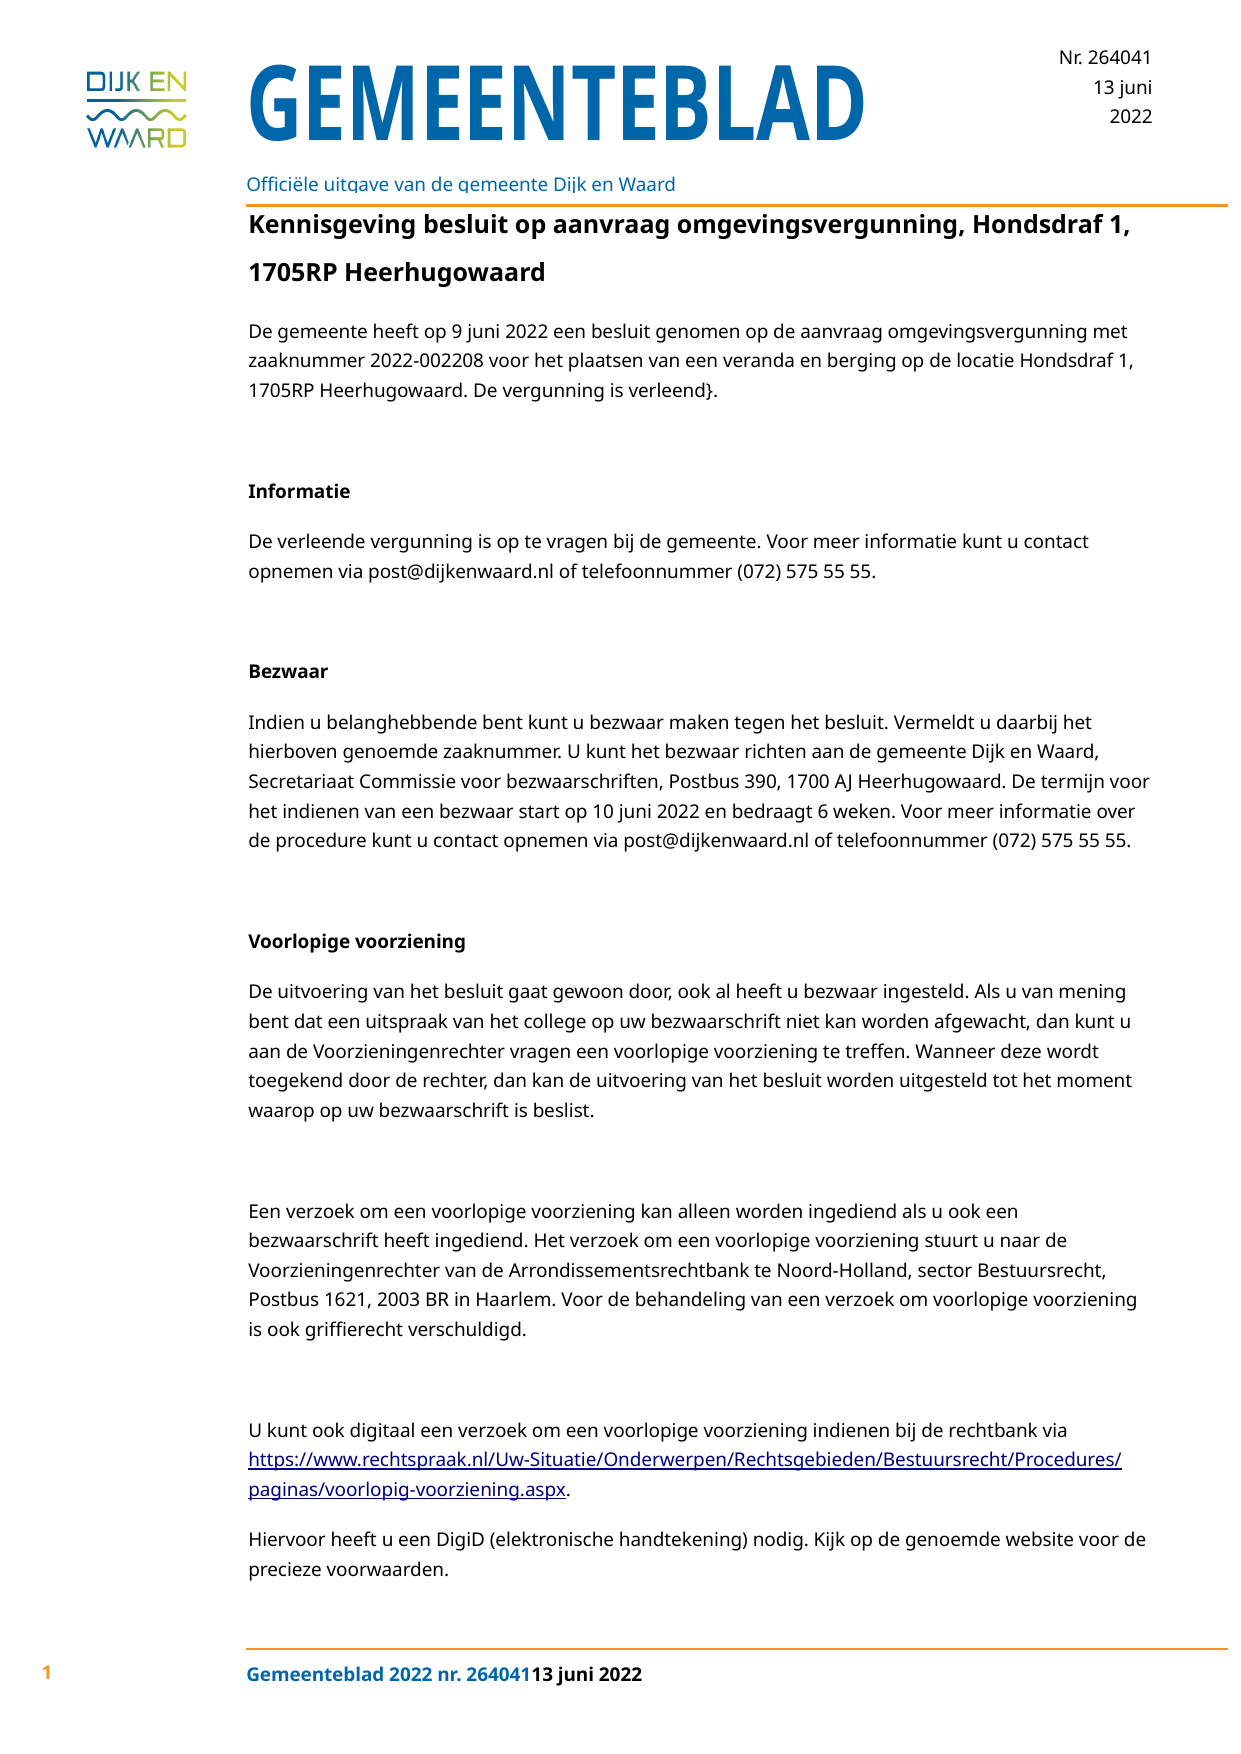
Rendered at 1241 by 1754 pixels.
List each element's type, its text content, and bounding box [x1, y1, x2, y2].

text Voorlopige voorziening [248, 928, 1152, 954]
text De verleende vergunning is op te vragen bij de gemeente. Voor meer informatie kunt u contact opnemen via post@dijkenwaard.nl of telefoonnummer (072) 575 55 55. [248, 528, 1152, 584]
text Bezwaar [248, 659, 1152, 684]
text De uitvoering van het besluit gaat gewoon door, ook al heeft u bezwaar ingesteld. Als u van mening bent dat een uitspraak van het college op uw bezwaarschrift niet kan worden afgewacht, dan kunt u aan de Voorzieningenrechter vragen een voorlopige voorziening te treffen. Wanneer deze wordt toegekend door de rechter, dan kan de uitvoering van het besluit worden uitgesteld tot het moment waarop op uw bezwaarschrift is beslist. [248, 979, 1152, 1123]
picture [41, 47, 231, 172]
text Informatie [248, 478, 1152, 504]
text Indien u belanghebbende bent kunt u bezwaar maken tegen het besluit. Vermeldt u daarbij het hierboven genoemde zaaknummer. U kunt het bezwaar richten aan de gemeente Dijk en Waard, Secretariaat Commissie voor bezwaarschriften, Postbus 390, 1700 AJ Heerhugowaard. De termijn voor het indienen van een bezwaar start op 10 juni 2022 en bedraagt 6 weken. Voor meer informatie over de procedure kunt u contact opnemen via post@dijkenwaard.nl of telefoonnummer (072) 575 55 55. [248, 709, 1152, 853]
text U kunt ook digitaal een verzoek om een voorlopige voorziening indienen bij de rechtbank via https://www.rechtspraak.nl/Uw-Situatie/Onderwerpen/Rechtsgebieden/Bestuursrecht/Procedures/paginas/voorlopig-voorziening.aspx. [248, 1417, 1152, 1502]
text Kennisgeving besluit op aanvraag omgevingsvergunning, Hondsdraf 1, 1705RP Heerhugowaard [248, 207, 1152, 288]
text Hiervoor heeft u een DigiD (elektronische handtekening) nodig. Kijk op de genoemde website voor de precieze voorwaarden. [248, 1527, 1152, 1582]
text Een verzoek om een voorlopige voorziening kan alleen worden ingediend als u ook een bezwaarschrift heeft ingediend. Het verzoek om een voorlopige voorziening stuurt u naar de Voorzieningenrechter van de Arrondissementsrechtbank te Noord-Holland, sector Bestuursrecht, Postbus 1621, 2003 BR in Haarlem. Voor de behandeling van een verzoek om voorlopige voorziening is ook griffierecht verschuldigd. [248, 1198, 1152, 1342]
text De gemeente heeft op 9 juni 2022 een besluit genomen op de aanvraag omgevingsvergunning met zaaknummer 2022-002208 voor het plaatsen van een veranda en berging op de locatie Hondsdraf 1, 1705RP Heerhugowaard. De vergunning is verleend}. [248, 318, 1152, 403]
